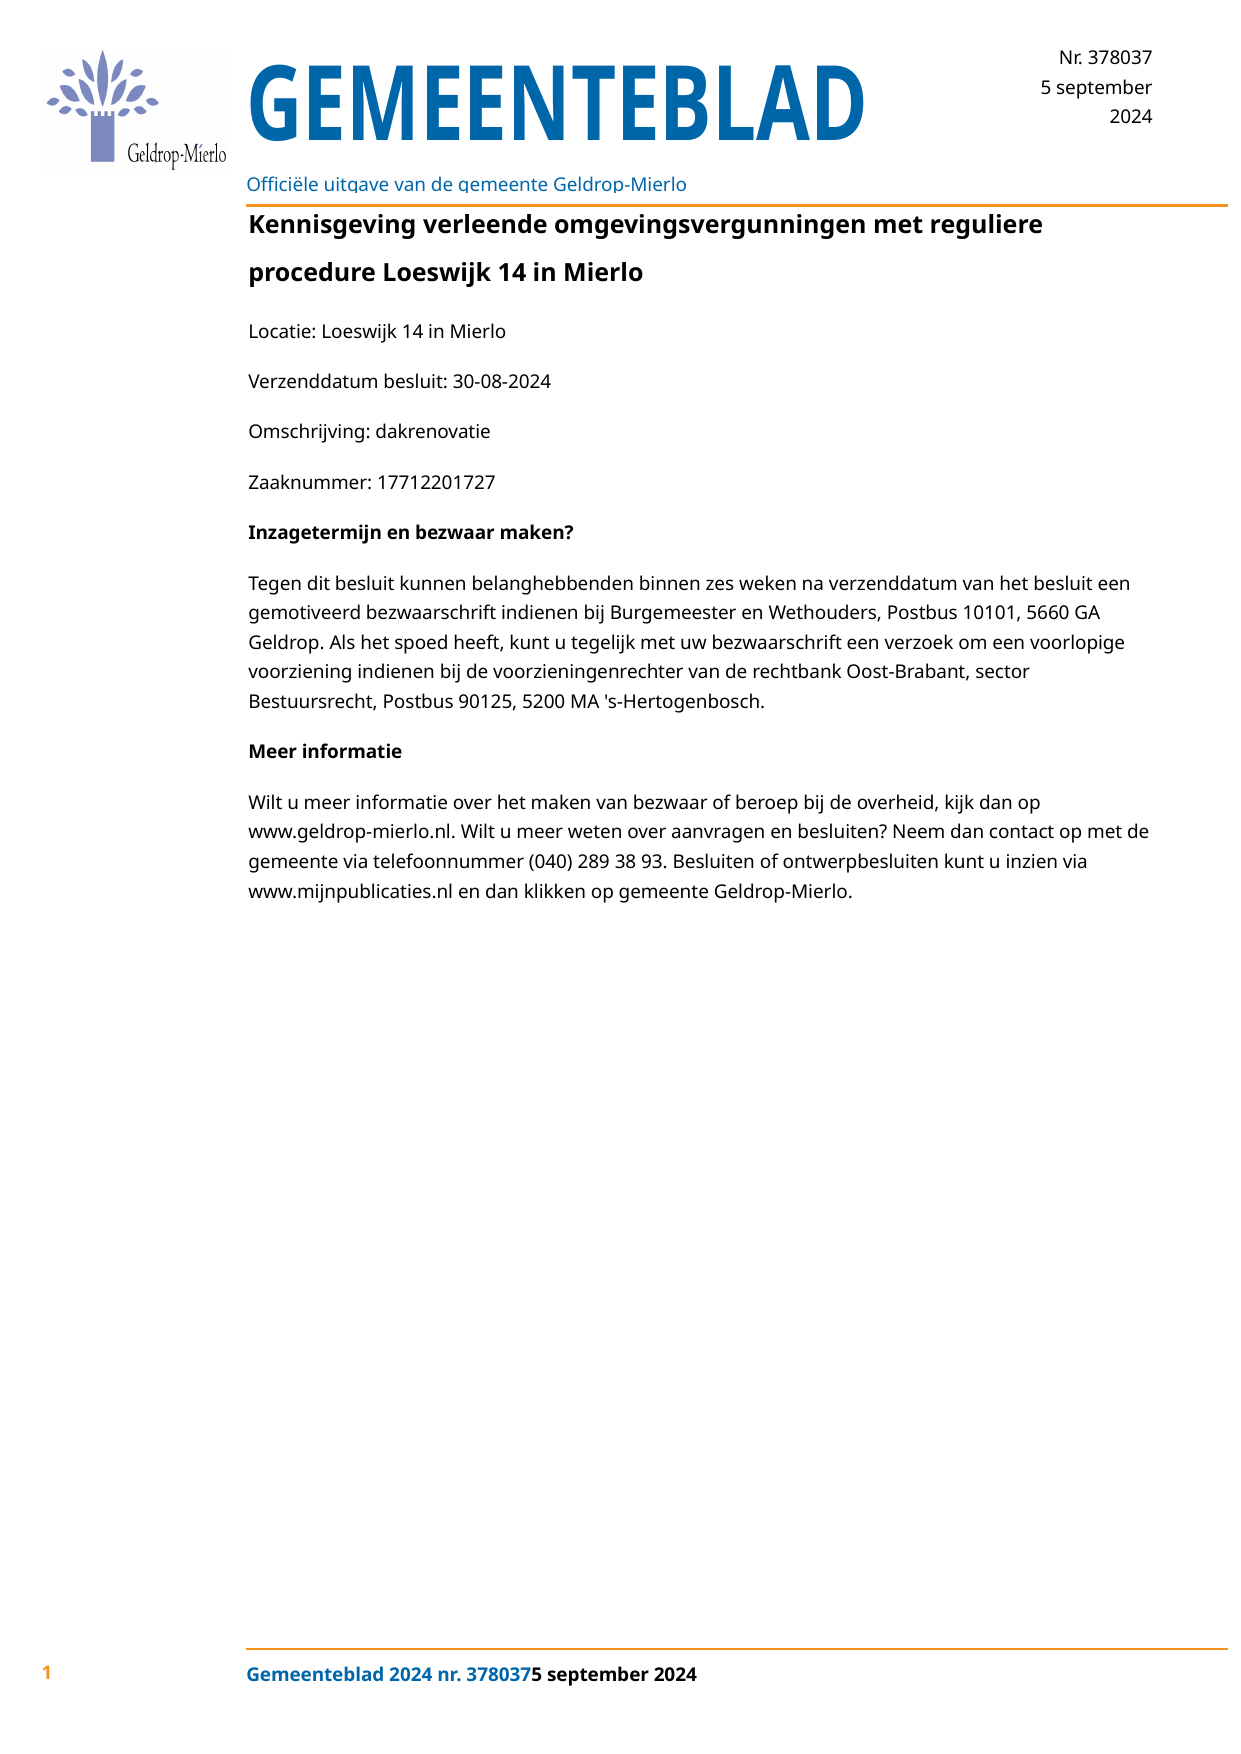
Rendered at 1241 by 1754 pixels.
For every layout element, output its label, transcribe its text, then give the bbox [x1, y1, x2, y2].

text Tegen dit besluit kunnen belanghebbenden binnen zes weken na verzenddatum van het besluit een gemotiveerd bezwaarschrift indienen bij Burgemeester en Wethouders, Postbus 10101, 5660 GA Geldrop. Als het spoed heeft, kunt u tegelijk met uw bezwaarschrift een verzoek om een voorlopige voorziening indienen bij de voorzieningenrechter van de rechtbank Oost-Brabant, sector Bestuursrecht, Postbus 90125, 5200 MA 's-Hertogenbosch. [248, 570, 1152, 714]
text Verzenddatum besluit: 30-08-2024 [248, 368, 1152, 394]
picture [41, 47, 231, 172]
text Inzagetermijn en bezwaar maken? [248, 519, 1152, 545]
text Wilt u meer informatie over het maken van bezwaar of beroep bij de overheid, kijk dan op www.geldrop-mierlo.nl. Wilt u meer weten over aanvragen en besluiten? Neem dan contact op met de gemeente via telefoonnummer (040) 289 38 93. Besluiten of ontwerpbesluiten kunt u inzien via www.mijnpublicaties.nl en dan klikken op gemeente Geldrop-Mierlo. [248, 789, 1152, 904]
text Locatie: Loeswijk 14 in Mierlo [248, 318, 1152, 344]
text Zaaknummer: 17712201727 [248, 469, 1152, 495]
text Omschrijving: dakrenovatie [248, 419, 1152, 444]
text Kennisgeving verleende omgevingsvergunningen met reguliere procedure Loeswijk 14 in Mierlo [248, 207, 1152, 288]
text Meer informatie [248, 739, 1152, 764]
